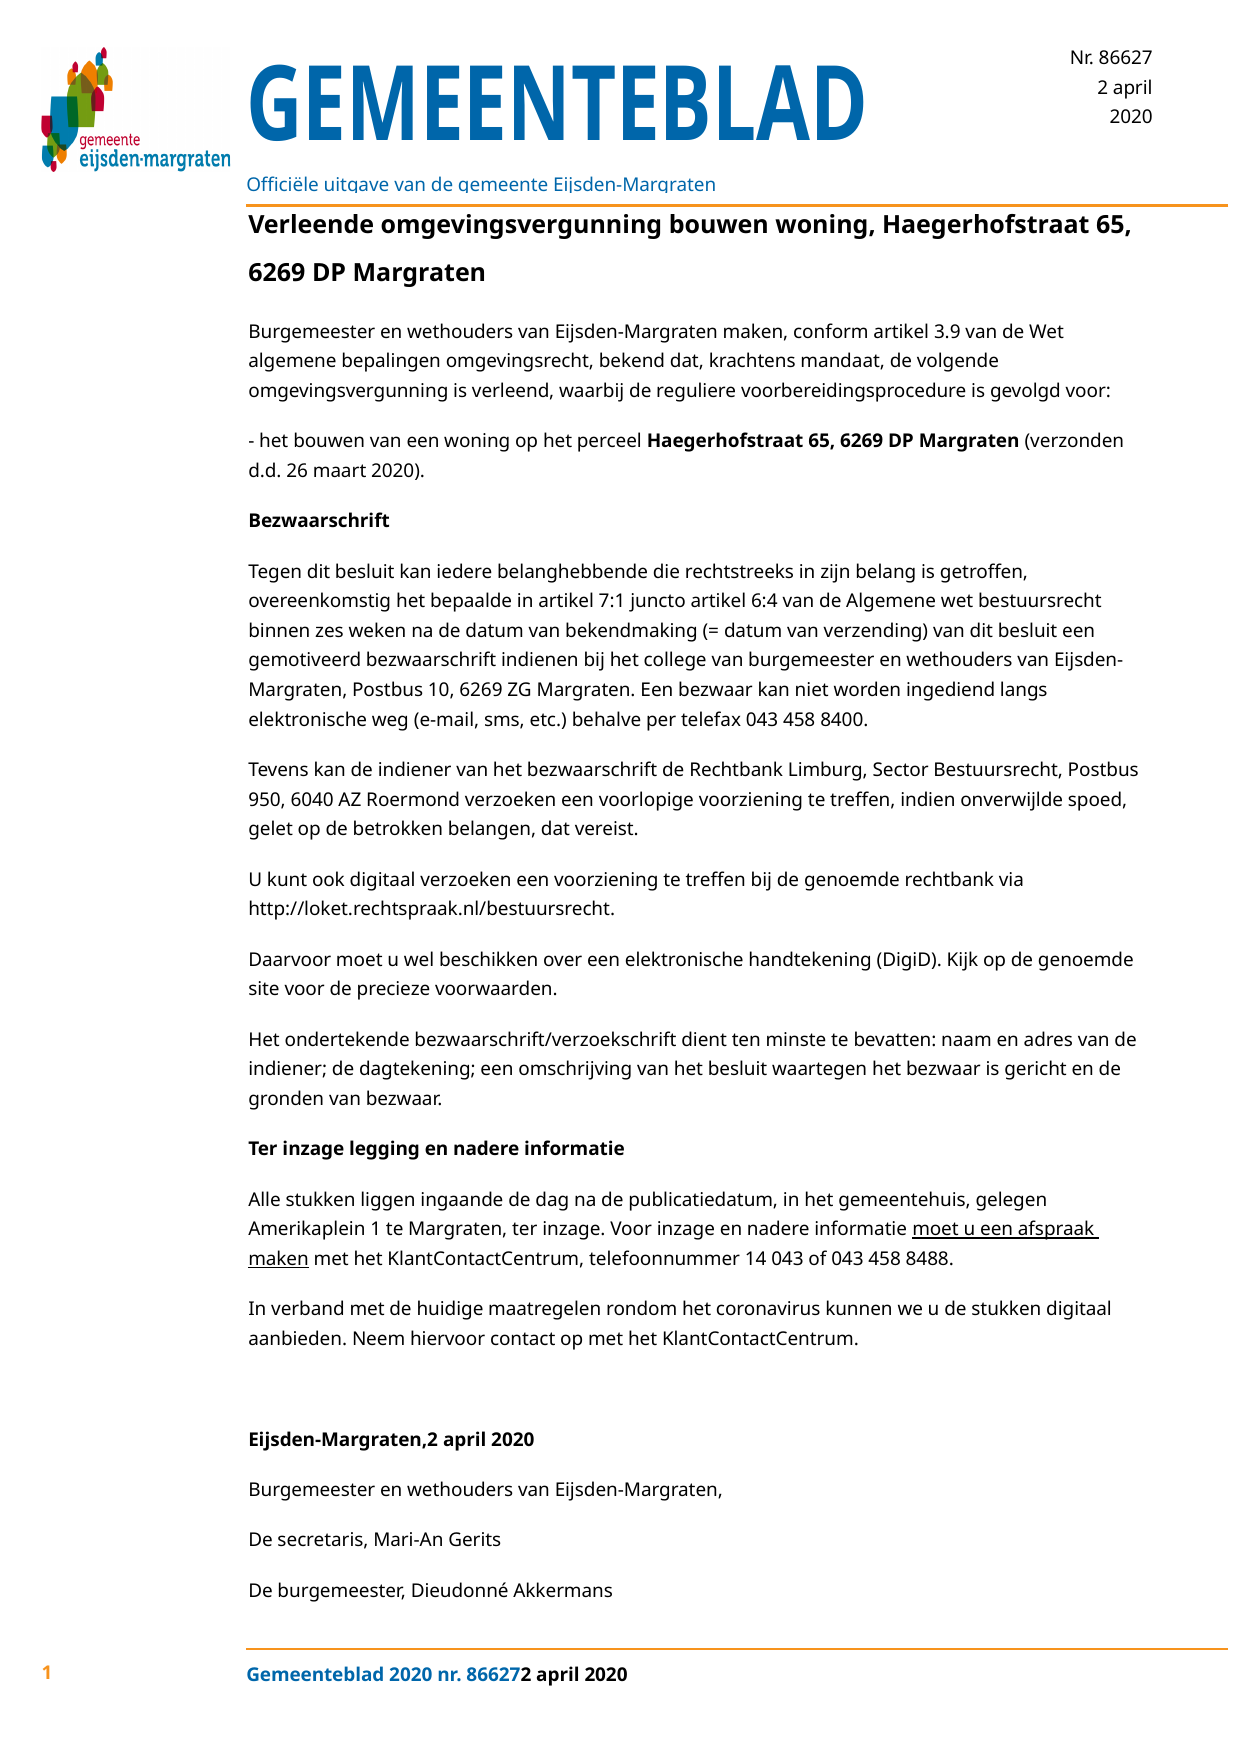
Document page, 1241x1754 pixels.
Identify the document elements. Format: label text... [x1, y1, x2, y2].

text Burgemeester en wethouders van Eijsden-Margraten, [248, 1476, 1152, 1502]
text De burgemeester, Dieudonné Akkermans [248, 1577, 1152, 1603]
text De secretaris, Mari-An Gerits [248, 1527, 1152, 1552]
text Alle stukken liggen ingaande de dag na de publicatiedatum, in het gemeentehuis, gelegen Amerikaplein 1 te Margraten, ter inzage. Voor inzage en nadere informatie moet u een afspraak maken met het KlantContactCentrum, telefoonnummer 14 043 of 043 458 8488. [248, 1186, 1152, 1271]
text Tegen dit besluit kan iedere belanghebbende die rechtstreeks in zijn belang is getroffen, overeenkomstig het bepaalde in artikel 7:1 juncto artikel 6:4 van de Algemene wet bestuursrecht binnen zes weken na de datum van bekendmaking (= datum van verzending) van dit besluit een gemotiveerd bezwaarschrift indienen bij het college van burgemeester en wethouders van Eijsden-Margraten, Postbus 10, 6269 ZG Margraten. Een bezwaar kan niet worden ingediend langs elektronische weg (e-mail, sms, etc.) behalve per telefax 043 458 8400. [248, 558, 1152, 732]
text U kunt ook digitaal verzoeken een voorziening te treffen bij de genoemde rechtbank via http://loket.rechtspraak.nl/bestuursrecht. [248, 866, 1152, 921]
text Bezwaarschrift [248, 507, 1152, 533]
picture [41, 47, 231, 172]
text Tevens kan de indiener van het bezwaarschrift de Rechtbank Limburg, Sector Bestuursrecht, Postbus 950, 6040 AZ Roermond verzoeken een voorlopige voorziening te treffen, indien onverwijlde spoed, gelet op de betrokken belangen, dat vereist. [248, 756, 1152, 841]
text - het bouwen van een woning op het perceel Haegerhofstraat 65, 6269 DP Margraten (verzonden d.d. 26 maart 2020). [248, 427, 1152, 483]
text Eijsden-Margraten,2 april 2020 [248, 1426, 1152, 1452]
text Daarvoor moet u wel beschikken over een elektronische handtekening (DigiD). Kijk op de genoemde site voor de precieze voorwaarden. [248, 946, 1152, 1001]
text Ter inzage legging en nadere informatie [248, 1135, 1152, 1161]
text Het ondertekende bezwaarschrift/verzoekschrift dient ten minste te bevatten: naam en adres van de indiener; de dagtekening; een omschrijving van het besluit waartegen het bezwaar is gericht en de gronden van bezwaar. [248, 1026, 1152, 1111]
text Burgemeester en wethouders van Eijsden-Margraten maken, conform artikel 3.9 van de Wet algemene bepalingen omgevingsrecht, bekend dat, krachtens mandaat, de volgende omgevingsvergunning is verleend, waarbij de reguliere voorbereidingsprocedure is gevolgd voor: [248, 318, 1152, 403]
text Verleende omgevingsvergunning bouwen woning, Haegerhofstraat 65, 6269 DP Margraten [248, 207, 1152, 288]
text In verband met de huidige maatregelen rondom het coronavirus kunnen we u de stukken digitaal aanbieden. Neem hiervoor contact op met het KlantContactCentrum. [248, 1295, 1152, 1351]
